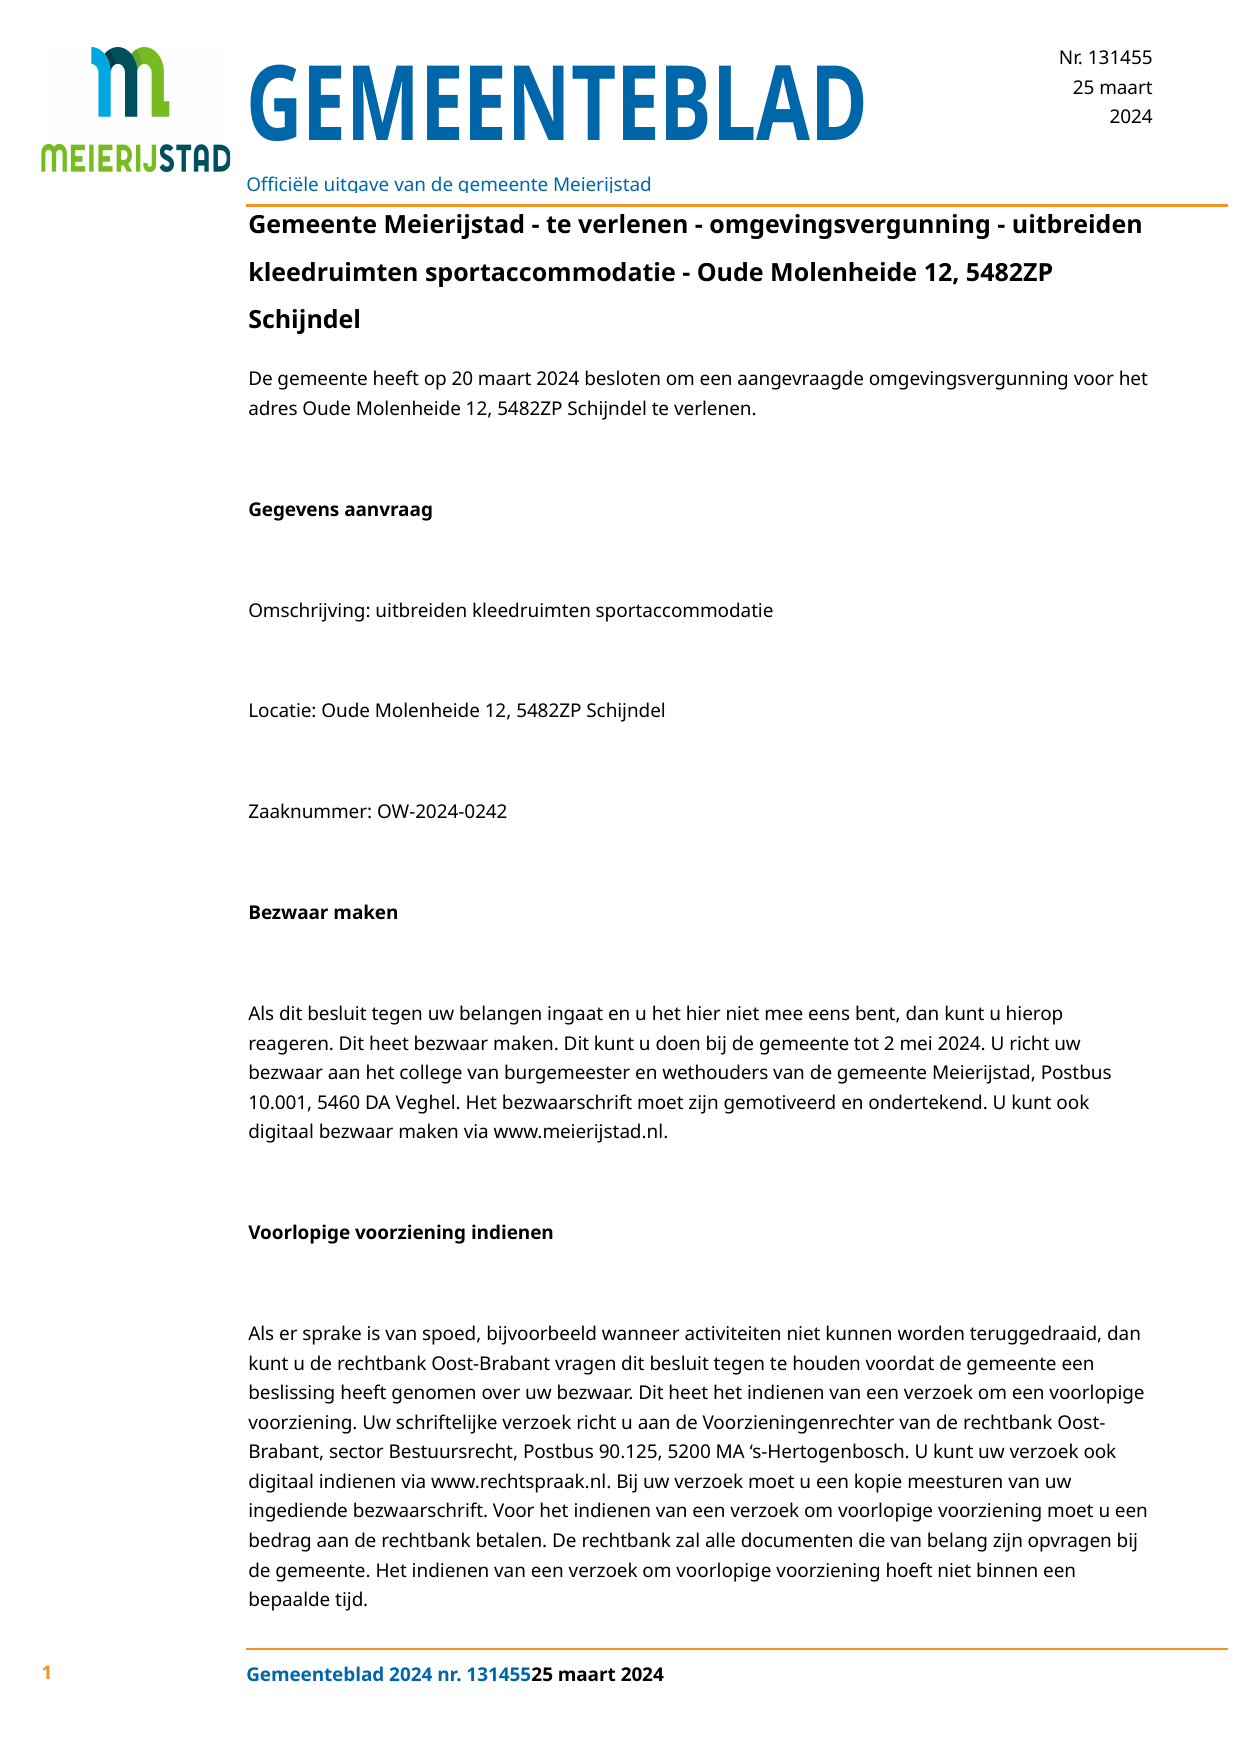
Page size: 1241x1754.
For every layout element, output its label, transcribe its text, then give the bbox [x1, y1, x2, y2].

text Als er sprake is van spoed, bijvoorbeeld wanneer activiteiten niet kunnen worden teruggedraaid, dan kunt u de rechtbank Oost-Brabant vragen dit besluit tegen te houden voordat de gemeente een beslissing heeft genomen over uw bezwaar. Dit heet het indienen van een verzoek om een voorlopige voorziening. Uw schriftelijke verzoek richt u aan de Voorzieningenrechter van de rechtbank Oost-Brabant, sector Bestuursrecht, Postbus 90.125, 5200 MA ‘s-Hertogenbosch. U kunt uw verzoek ook digitaal indienen via www.rechtspraak.nl. Bij uw verzoek moet u een kopie meesturen van uw ingediende bezwaarschrift. Voor het indienen van een verzoek om voorlopige voorziening moet u een bedrag aan de rechtbank betalen. De rechtbank zal alle documenten die van belang zijn opvragen bij de gemeente. Het indienen van een verzoek om voorlopige voorziening hoeft niet binnen een bepaalde tijd. [248, 1320, 1152, 1612]
text De gemeente heeft op 20 maart 2024 besloten om een aangevraagde omgevingsvergunning voor het adres Oude Molenheide 12, 5482ZP Schijndel te verlenen. [248, 366, 1152, 421]
picture [41, 47, 231, 172]
text Gemeente Meierijstad - te verlenen - omgevingsvergunning - uitbreiden kleedruimten sportaccommodatie - Oude Molenheide 12, 5482ZP Schijndel [248, 207, 1152, 336]
text Locatie: Oude Molenheide 12, 5482ZP Schijndel [248, 698, 1152, 723]
text Bezwaar maken [248, 899, 1152, 925]
text Omschrijving: uitbreiden kleedruimten sportaccommodatie [248, 597, 1152, 622]
text Voorlopige voorziening indienen [248, 1219, 1152, 1245]
text Als dit besluit tegen uw belangen ingaat en u het hier niet mee eens bent, dan kunt u hierop reageren. Dit heet bezwaar maken. Dit kunt u doen bij de gemeente tot 2 mei 2024. U richt uw bezwaar aan het college van burgemeester en wethouders van de gemeente Meierijstad, Postbus 10.001, 5460 DA Veghel. Het bezwaarschrift moet zijn gemotiveerd en ondertekend. U kunt ook digitaal bezwaar maken via www.meierijstad.nl. [248, 1000, 1152, 1144]
text Zaaknummer: OW-2024-0242 [248, 798, 1152, 824]
text Gegevens aanvraag [248, 496, 1152, 522]
